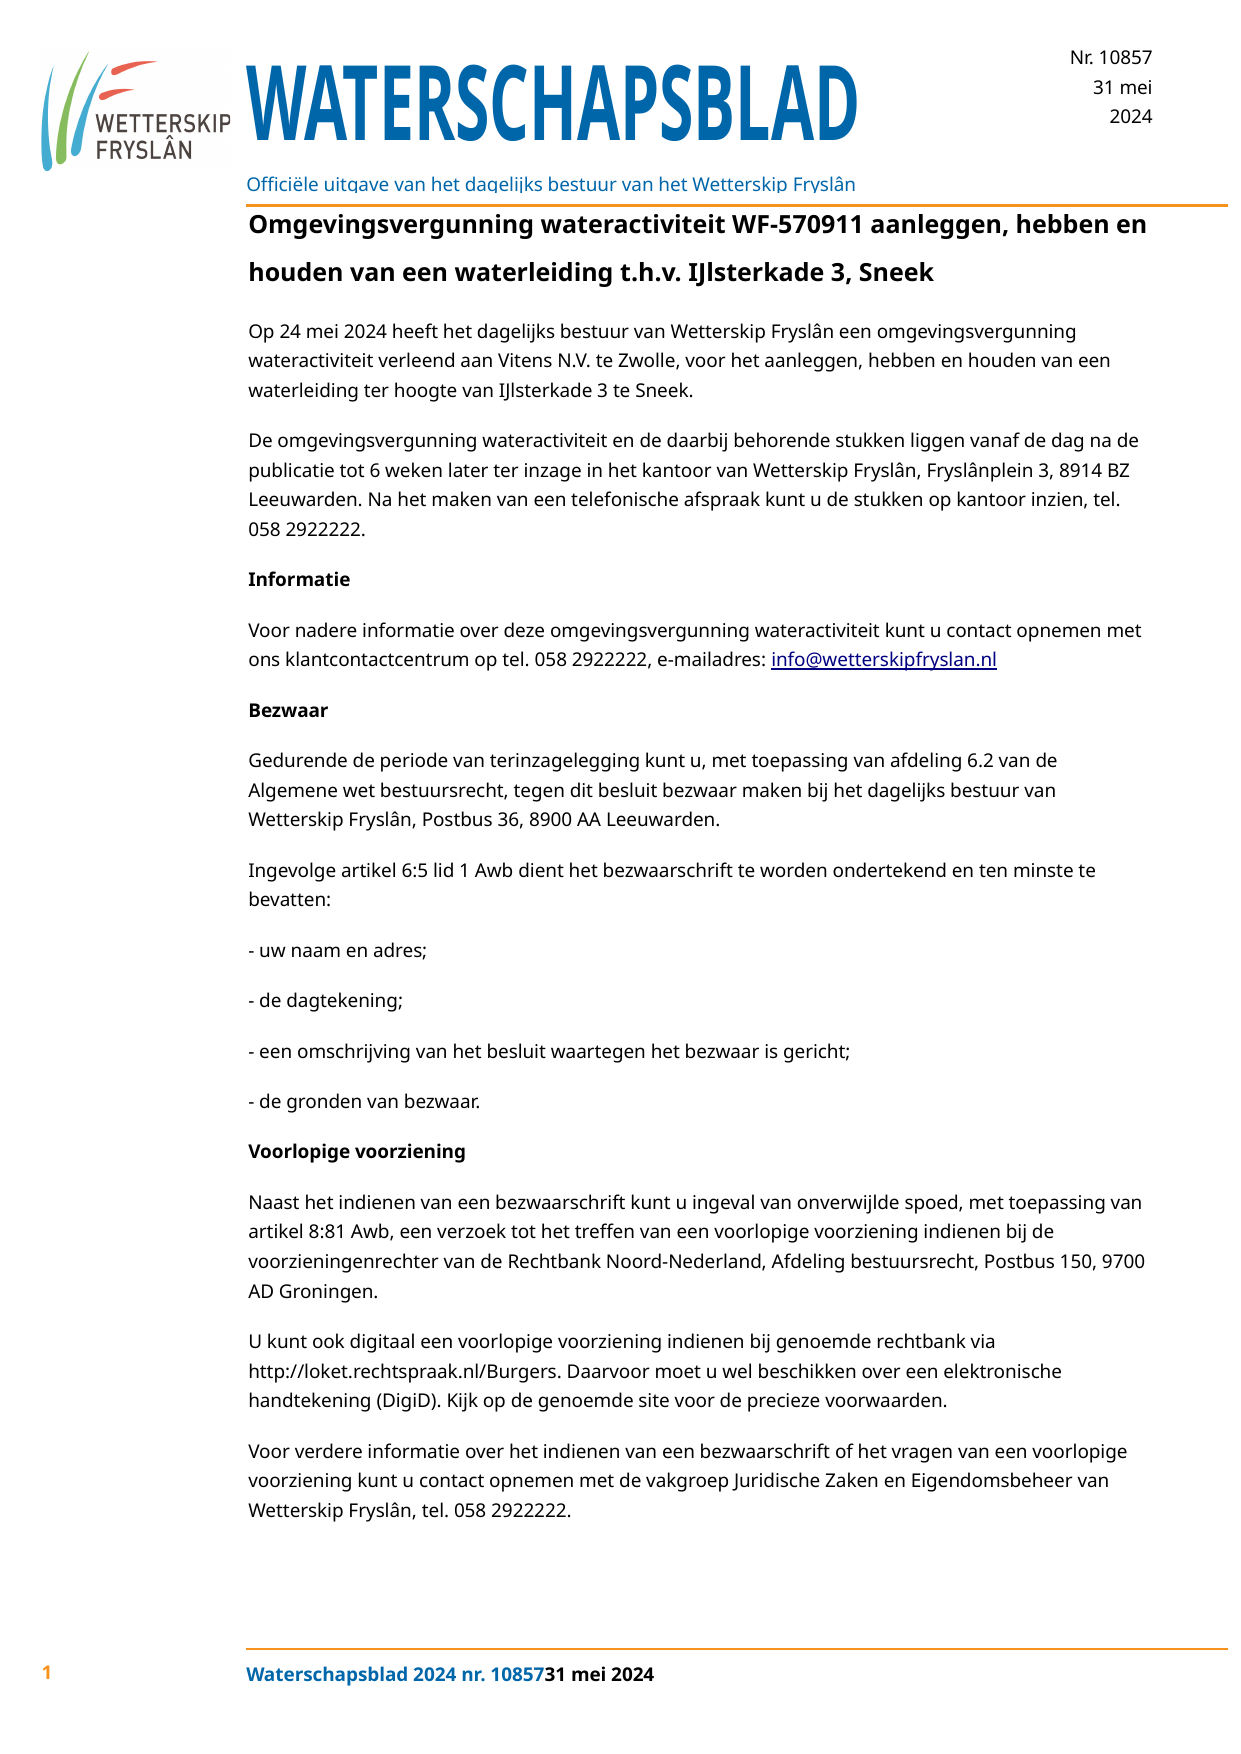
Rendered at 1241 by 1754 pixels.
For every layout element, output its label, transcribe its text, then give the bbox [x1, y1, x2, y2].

text Op 24 mei 2024 heeft het dagelijks bestuur van Wetterskip Fryslân een omgevingsvergunning wateractiviteit verleend aan Vitens N.V. te Zwolle, voor het aanleggen, hebben en houden van een waterleiding ter hoogte van IJlsterkade 3 te Sneek. [248, 318, 1152, 403]
text Bezwaar [248, 697, 1152, 723]
text Voor nadere informatie over deze omgevingsvergunning wateractiviteit kunt u contact opnemen met ons klantcontactcentrum op tel. 058 2922222, e-mailadres: info@wetterskipfryslan.nl [248, 617, 1152, 672]
text Voorlopige voorziening [248, 1139, 1152, 1164]
text Naast het indienen van een bezwaarschrift kunt u ingeval van onverwijlde spoed, met toepassing van artikel 8:81 Awb, een verzoek tot het treffen van een voorlopige voorziening indienen bij de voorzieningenrechter van de Rechtbank Noord-Nederland, Afdeling bestuursrecht, Postbus 150, 9700 AD Groningen. [248, 1189, 1152, 1304]
text Omgevingsvergunning wateractiviteit WF-570911 aanleggen, hebben en houden van een waterleiding t.h.v. IJlsterkade 3, Sneek [248, 207, 1152, 288]
picture [41, 47, 231, 172]
text U kunt ook digitaal een voorlopige voorziening indienen bij genoemde rechtbank via http://loket.rechtspraak.nl/Burgers. Daarvoor moet u wel beschikken over een elektronische handtekening (DigiD). Kijk op de genoemde site voor de precieze voorwaarden. [248, 1328, 1152, 1413]
text Ingevolge artikel 6:5 lid 1 Awb dient het bezwaarschrift te worden ondertekend en ten minste te bevatten: [248, 857, 1152, 912]
text - een omschrijving van het besluit waartegen het bezwaar is gericht; [248, 1038, 1152, 1064]
text Voor verdere informatie over het indienen van een bezwaarschrift of het vragen van een voorlopige voorziening kunt u contact opnemen met de vakgroep Juridische Zaken en Eigendomsbeheer van Wetterskip Fryslân, tel. 058 2922222. [248, 1438, 1152, 1523]
text - de gronden van bezwaar. [248, 1088, 1152, 1114]
text - uw naam en adres; [248, 937, 1152, 963]
text De omgevingsvergunning wateractiviteit en de daarbij behorende stukken liggen vanaf de dag na de publicatie tot 6 weken later ter inzage in het kantoor van Wetterskip Fryslân, Fryslânplein 3, 8914 BZ Leeuwarden. Na het maken van een telefonische afspraak kunt u de stukken op kantoor inzien, tel. 058 2922222. [248, 427, 1152, 542]
text Gedurende de periode van terinzagelegging kunt u, met toepassing van afdeling 6.2 van de Algemene wet bestuursrecht, tegen dit besluit bezwaar maken bij het dagelijks bestuur van Wetterskip Fryslân, Postbus 36, 8900 AA Leeuwarden. [248, 747, 1152, 832]
text - de dagtekening; [248, 987, 1152, 1013]
text Informatie [248, 567, 1152, 592]
